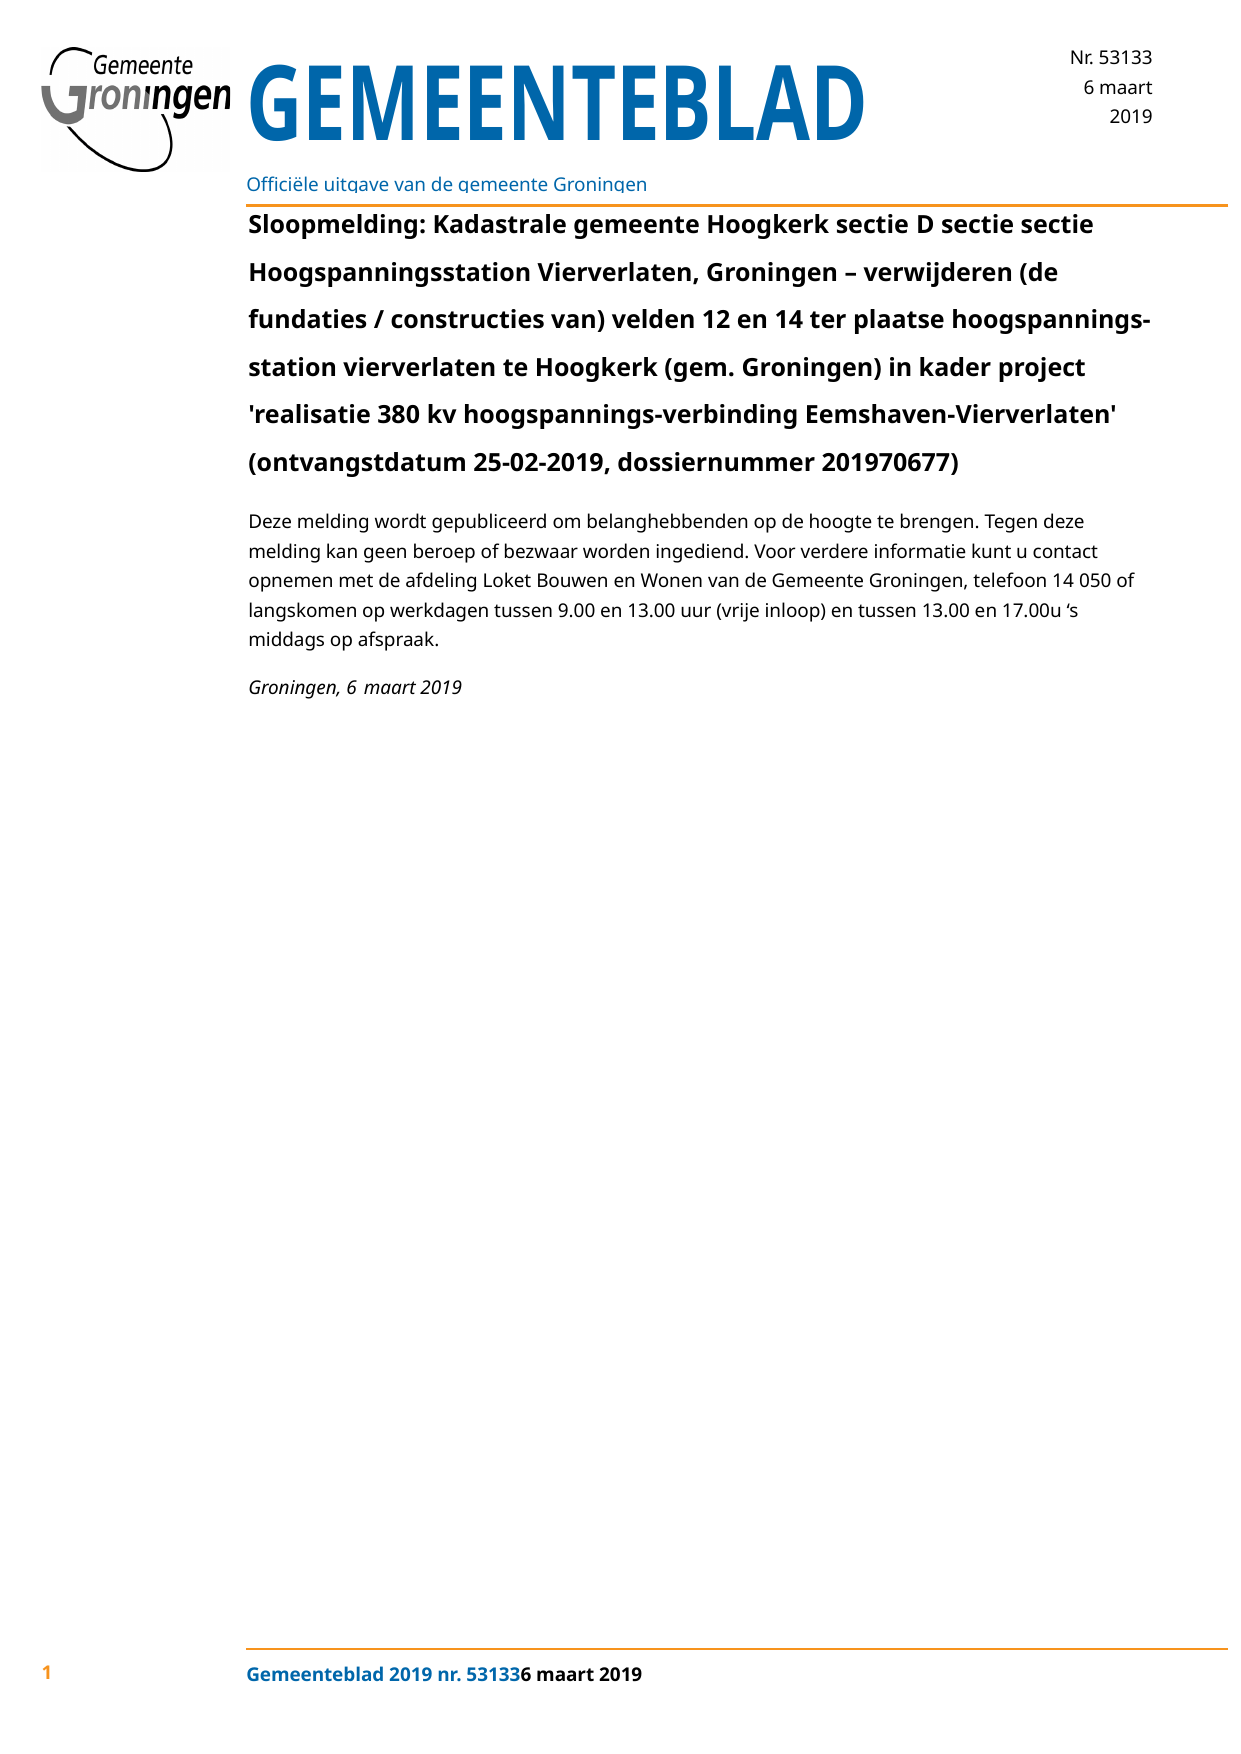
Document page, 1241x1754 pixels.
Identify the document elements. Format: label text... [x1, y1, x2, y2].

text Deze melding wordt gepubliceerd om belanghebbenden op de hoogte te brengen. Tegen deze melding kan geen beroep of bezwaar worden ingediend. Voor verdere informatie kunt u contact opnemen met de afdeling Loket Bouwen en Wonen van de Gemeente Groningen, telefoon 14 050 of langskomen op werkdagen tussen 9.00 en 13.00 uur (vrije inloop) en tussen 13.00 en 17.00u ‘s middags op afspraak. [248, 508, 1152, 652]
text Sloopmelding: Kadastrale gemeente Hoogkerk sectie D sectie sectie Hoogspanningsstation Vierverlaten, Groningen – verwijderen (de fundaties / constructies van) velden 12 en 14 ter plaatse hoogspannings-station vierverlaten te Hoogkerk (gem. Groningen) in kader project 'realisatie 380 kv hoogspannings-verbinding Eemshaven-Vierverlaten' (ontvangstdatum 25-02-2019, dossiernummer 201970677) [248, 207, 1152, 479]
picture [41, 47, 231, 172]
text Groningen, 6 maart 2019 [248, 674, 1152, 700]
